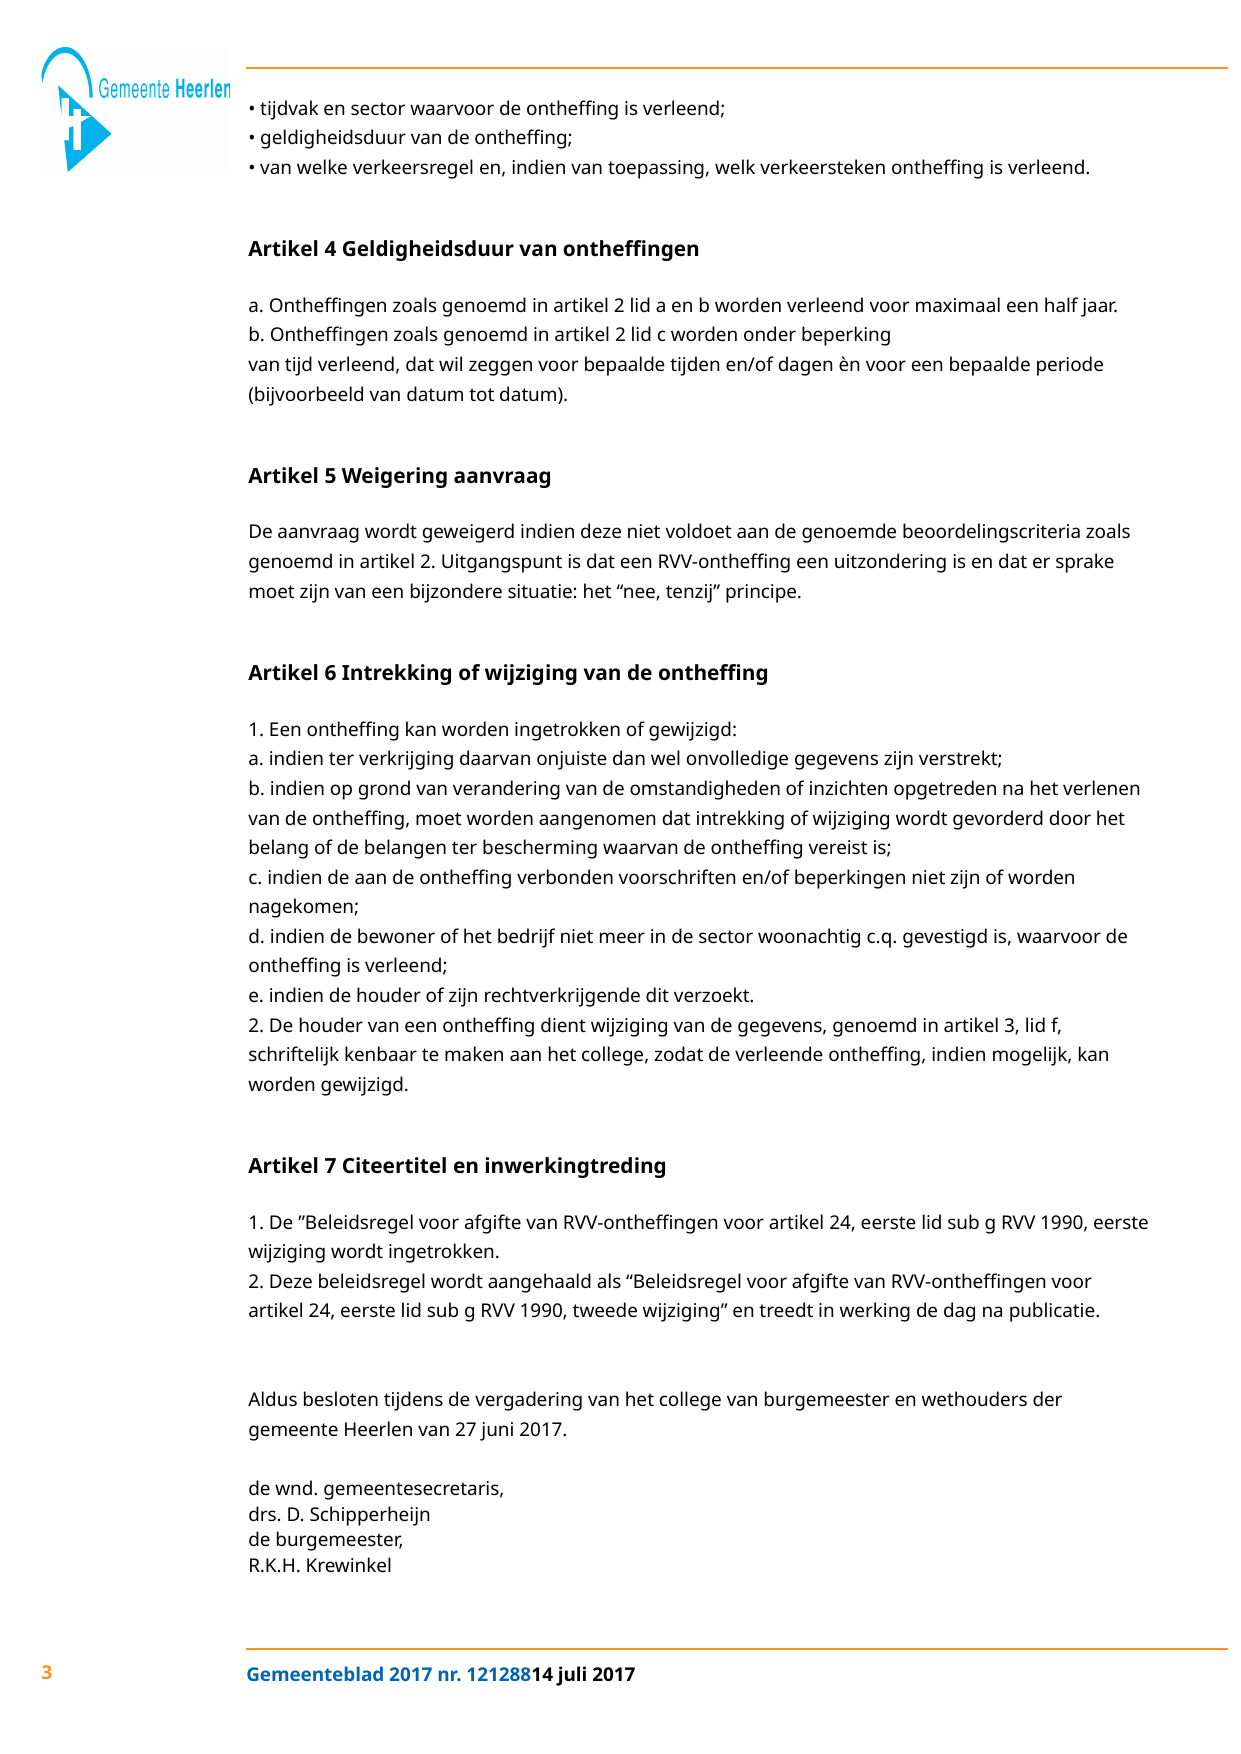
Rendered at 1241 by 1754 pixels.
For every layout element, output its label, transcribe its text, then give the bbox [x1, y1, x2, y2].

text • tijdvak en sector waarvoor de ontheffing is verleend; [248, 95, 1152, 121]
text d. indien de bewoner of het bedrijf niet meer in de sector woonachtig c.q. gevestigd is, waarvoor de ontheffing is verleend; [248, 923, 1152, 978]
text de burgemeester, [248, 1527, 1152, 1552]
text 1. De ”Beleidsregel voor afgifte van RVV-ontheffingen voor artikel 24, eerste lid sub g RVV 1990, eerste wijziging wordt ingetrokken. [248, 1209, 1152, 1264]
text 2. Deze beleidsregel wordt aangehaald als “Beleidsregel voor afgifte van RVV-ontheffingen voor artikel 24, eerste lid sub g RVV 1990, tweede wijziging” en treedt in werking de dag na publicatie. [248, 1268, 1152, 1323]
text Artikel 5 Weigering aanvraag [248, 461, 1152, 489]
text b. indien op grond van verandering van de omstandigheden of inzichten opgetreden na het verlenen van de ontheffing, moet worden aangenomen dat intrekking of wijziging wordt gevorderd door het belang of de belangen ter bescherming waarvan de ontheffing vereist is; [248, 775, 1152, 860]
text Aldus besloten tijdens de vergadering van het college van burgemeester en wethouders der gemeente Heerlen van 27 juni 2017. [248, 1386, 1152, 1442]
text c. indien de aan de ontheffing verbonden voorschriften en/of beperkingen niet zijn of worden nagekomen; [248, 864, 1152, 919]
picture [41, 47, 231, 172]
text R.K.H. Krewinkel [248, 1552, 1152, 1578]
text 2. De houder van een ontheffing dient wijziging van de gegevens, genoemd in artikel 3, lid f, schriftelijk kenbaar te maken aan het college, zodat de verleende ontheffing, indien mogelijk, kan worden gewijzigd. [248, 1012, 1152, 1097]
text b. Ontheffingen zoals genoemd in artikel 2 lid c worden onder beperking [248, 322, 1152, 347]
text Artikel 6 Intrekking of wijziging van de ontheffing [248, 658, 1152, 686]
text Artikel 7 Citeertitel en inwerkingtreding [248, 1151, 1152, 1179]
text a. Ontheffingen zoals genoemd in artikel 2 lid a en b worden verleend voor maximaal een half jaar. [248, 292, 1152, 318]
text • van welke verkeersregel en, indien van toepassing, welk verkeersteken ontheffing is verleend. [248, 154, 1152, 180]
picture [41, 47, 58, 70]
text a. indien ter verkrijging daarvan onjuiste dan wel onvolledige gegevens zijn verstrekt; [248, 746, 1152, 771]
text De aanvraag wordt geweigerd indien deze niet voldoet aan de genoemde beoordelingscriteria zoals genoemd in artikel 2. Uitgangspunt is dat een RVV-ontheffing een uitzondering is en dat er sprake moet zijn van een bijzondere situatie: het “nee, tenzij” principe. [248, 519, 1152, 604]
text Artikel 4 Geldigheidsduur van ontheffingen [248, 234, 1152, 262]
text e. indien de houder of zijn rechtverkrijgende dit verzoekt. [248, 982, 1152, 1008]
text 1. Een ontheffing kan worden ingetrokken of gewijzigd: [248, 716, 1152, 742]
text • geldigheidsduur van de ontheffing; [248, 124, 1152, 150]
text drs. D. Schipperheijn [248, 1501, 1152, 1527]
text van tijd verleend, dat wil zeggen voor bepaalde tijden en/of dagen èn voor een bepaalde periode (bijvoorbeeld van datum tot datum). [248, 351, 1152, 406]
text de wnd. gemeentesecretaris, [248, 1475, 1152, 1501]
